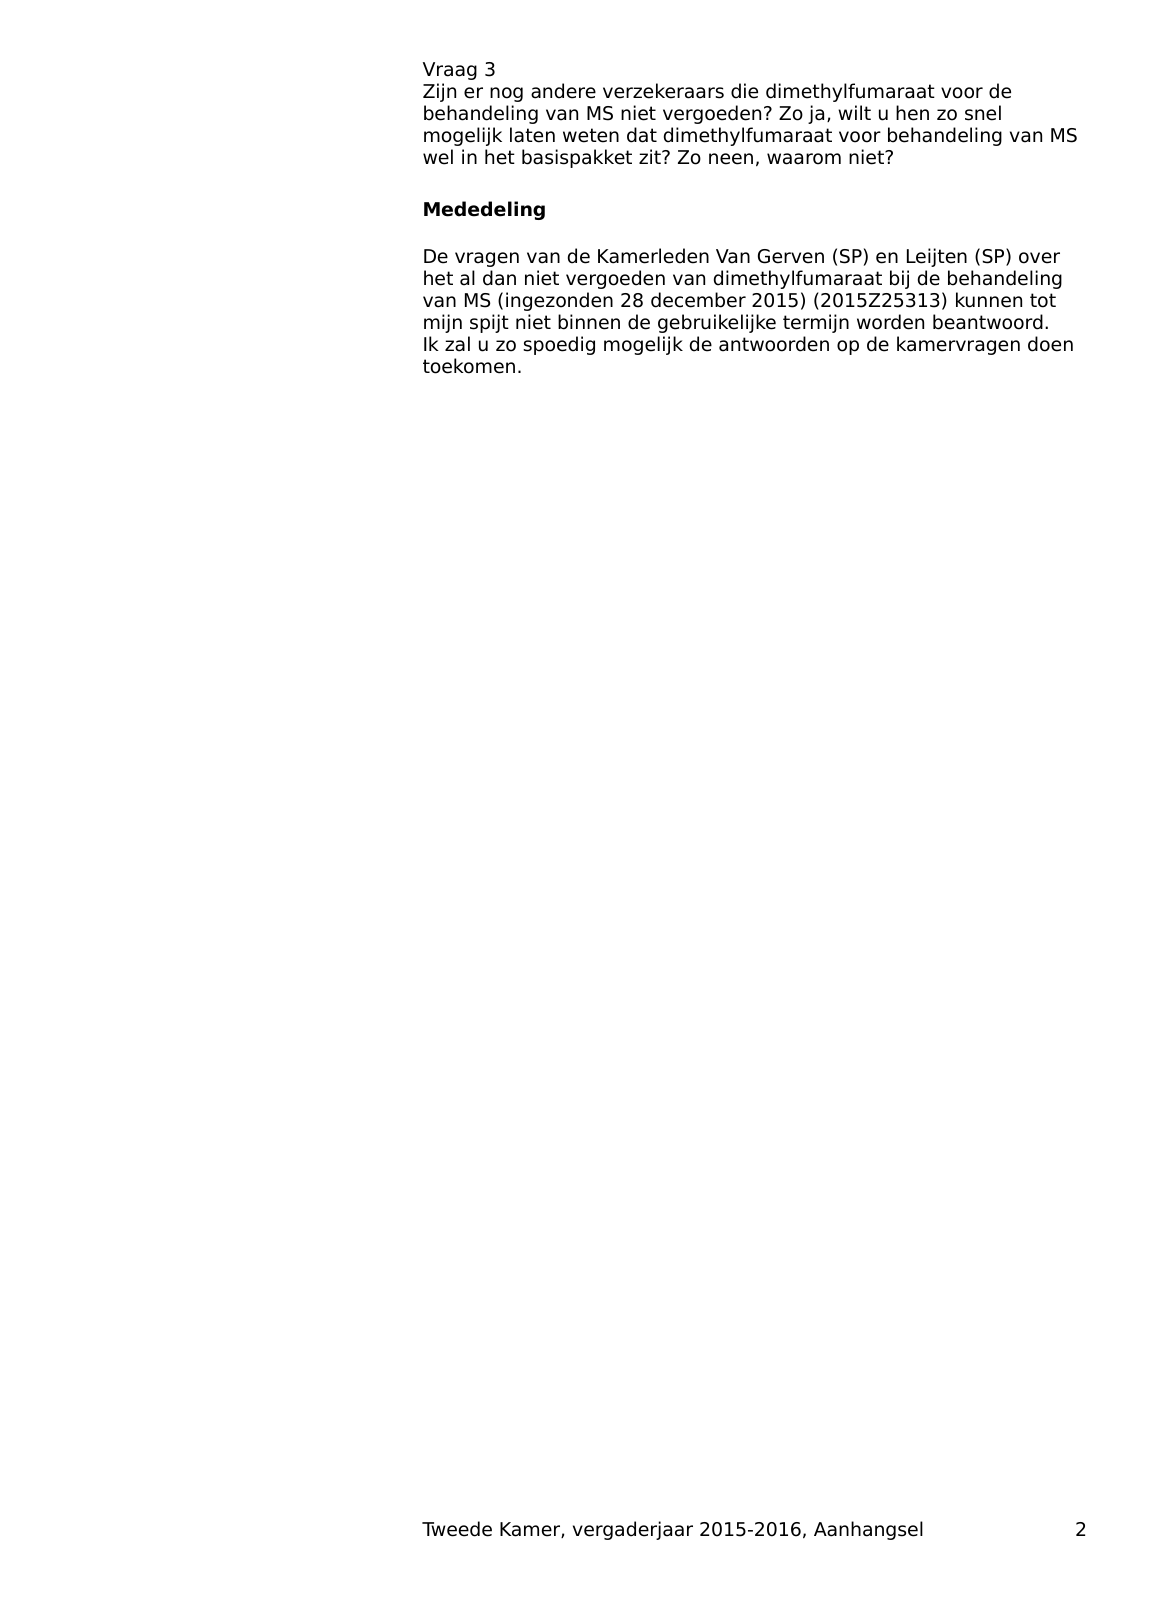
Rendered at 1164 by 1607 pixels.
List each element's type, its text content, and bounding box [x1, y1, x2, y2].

subtitle Mededeling [422, 199, 1087, 221]
text Ik zal u zo spoedig mogelijk de antwoorden op de kamervragen doen toekomen. [422, 334, 1087, 378]
text Zijn er nog andere verzekeraars die dimethylfumaraat voor de behandeling van MS niet vergoeden? Zo ja, wilt u hen zo snel mogelijk laten weten dat dimethylfumaraat voor behandeling van MS wel in het basispakket zit? Zo neen, waarom niet? [422, 81, 1087, 169]
text De vragen van de Kamerleden Van Gerven (SP) en Leijten (SP) over het al dan niet vergoeden van dimethylfumaraat bij de behandeling van MS (ingezonden 28 december 2015) (2015Z25313) kunnen tot mijn spijt niet binnen de gebruikelijke termijn worden beantwoord. [422, 246, 1087, 334]
text Vraag 3 [422, 59, 1087, 81]
